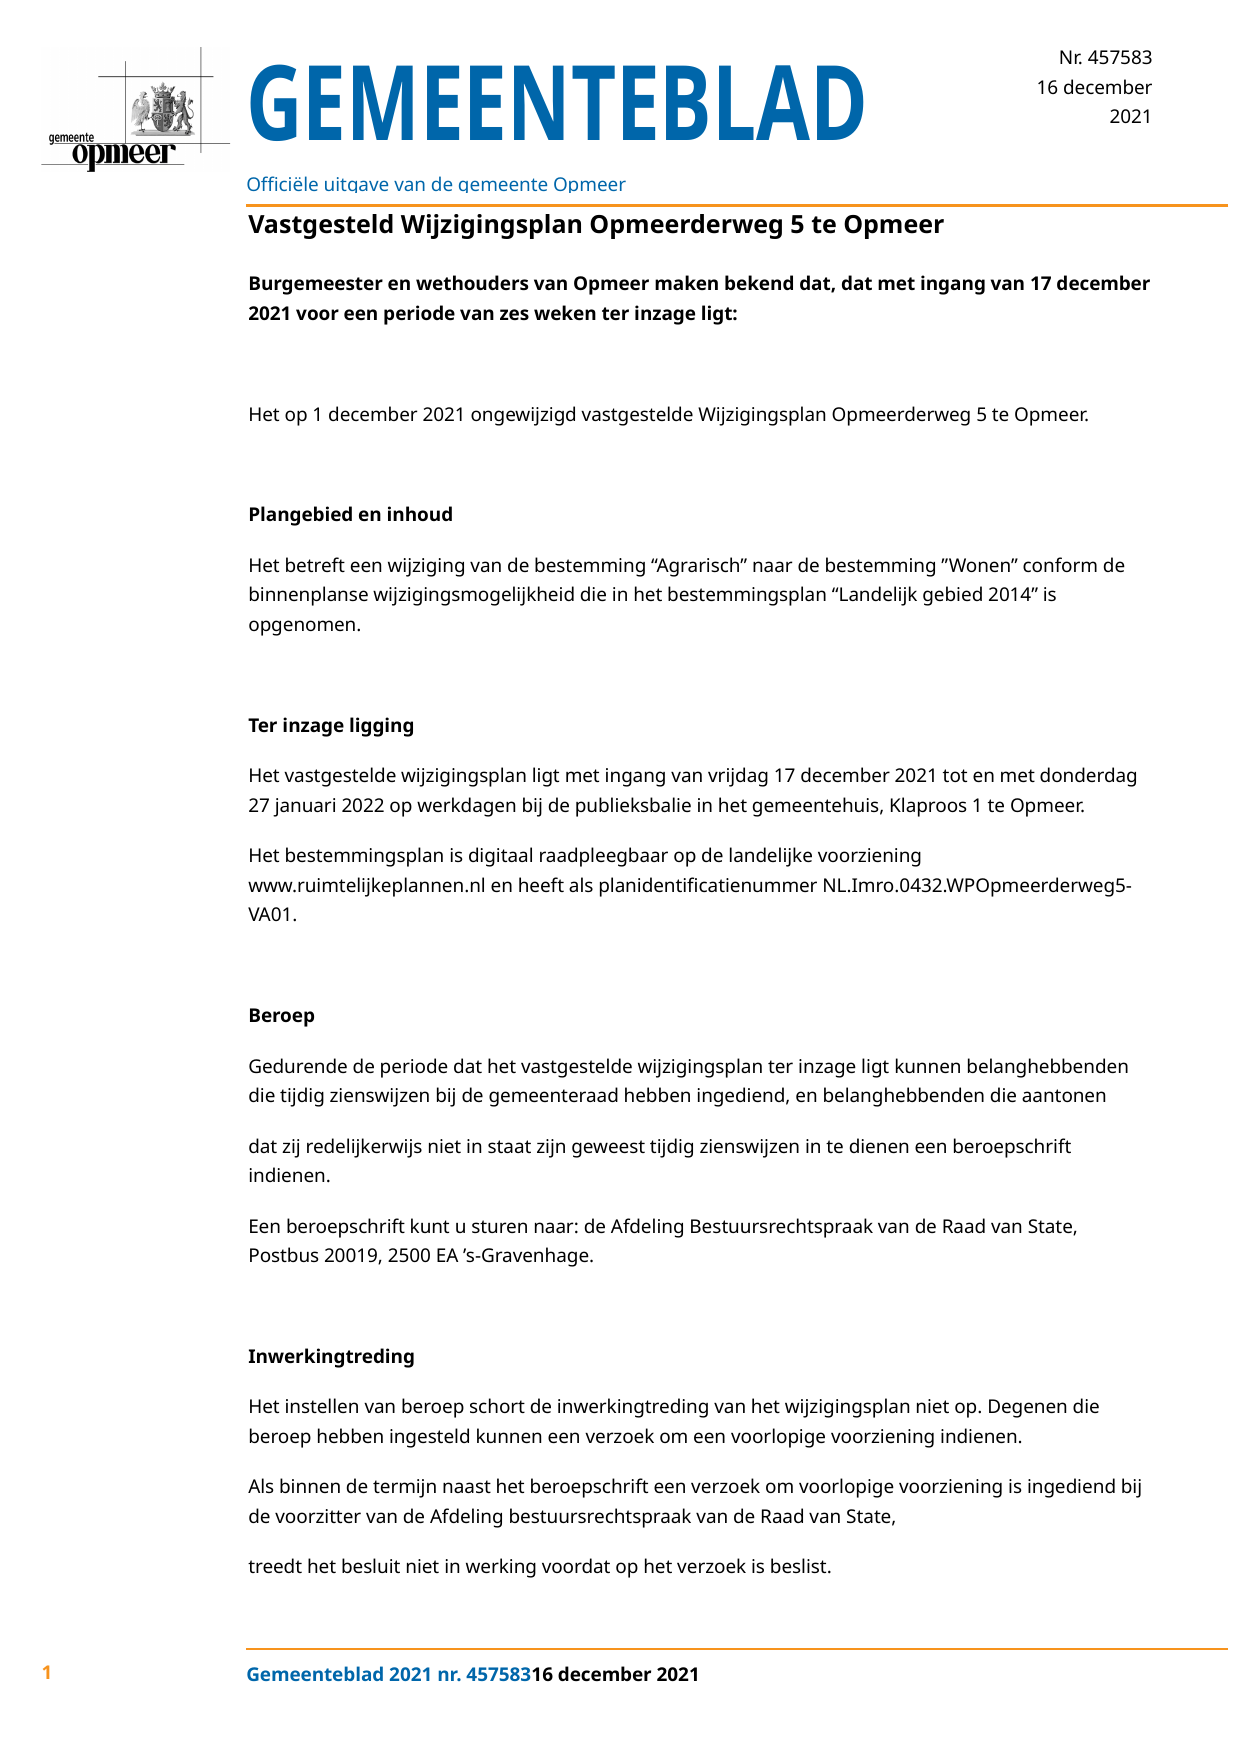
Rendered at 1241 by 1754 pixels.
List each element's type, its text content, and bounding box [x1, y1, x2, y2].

text Burgemeester en wethouders van Opmeer maken bekend dat, dat met ingang van 17 december 2021 voor een periode van zes weken ter inzage ligt: [248, 270, 1152, 326]
text treedt het besluit niet in werking voordat op het verzoek is beslist. [248, 1554, 1152, 1579]
text Het instellen van beroep schort de inwerkingtreding van het wijzigingsplan niet op. Degenen die beroep hebben ingesteld kunnen een verzoek om een voorlopige voorziening indienen. [248, 1394, 1152, 1449]
text Het vastgestelde wijzigingsplan ligt met ingang van vrijdag 17 december 2021 tot en met donderdag 27 januari 2022 op werkdagen bij de publieksbalie in het gemeentehuis, Klaproos 1 te Opmeer. [248, 762, 1152, 818]
text Een beroepschrift kunt u sturen naar: de Afdeling Bestuursrechtspraak van de Raad van State, Postbus 20019, 2500 EA ’s-Gravenhage. [248, 1213, 1152, 1268]
text Het bestemmingsplan is digitaal raadpleegbaar op de landelijke voorziening www.ruimtelijkeplannen.nl en heeft als planidentificatienummer NL.Imro.0432.WPOpmeerderweg5-VA01. [248, 842, 1152, 927]
text Vastgesteld Wijzigingsplan Opmeerderweg 5 te Opmeer [248, 207, 1152, 241]
text Het betreft een wijziging van de bestemming “Agrarisch” naar de bestemming ”Wonen” conform de binnenplanse wijzigingsmogelijkheid die in het bestemmingsplan “Landelijk gebied 2014” is opgenomen. [248, 552, 1152, 637]
text Het op 1 december 2021 ongewijzigd vastgestelde Wijzigingsplan Opmeerderweg 5 te Opmeer. [248, 401, 1152, 426]
text Ter inzage ligging [248, 712, 1152, 738]
text dat zij redelijkerwijs niet in staat zijn geweest tijdig zienswijzen in te dienen een beroepschrift indienen. [248, 1133, 1152, 1188]
text Beroep [248, 1002, 1152, 1028]
text Gedurende de periode dat het vastgestelde wijzigingsplan ter inzage ligt kunnen belanghebbenden die tijdig zienswijzen bij de gemeenteraad hebben ingediend, en belanghebbenden die aantonen [248, 1053, 1152, 1108]
text Inwerkingtreding [248, 1343, 1152, 1369]
text Plangebied en inhoud [248, 502, 1152, 527]
picture [41, 47, 231, 172]
text Als binnen de termijn naast het beroepschrift een verzoek om voorlopige voorziening is ingediend bij de voorzitter van de Afdeling bestuursrechtspraak van de Raad van State, [248, 1474, 1152, 1529]
